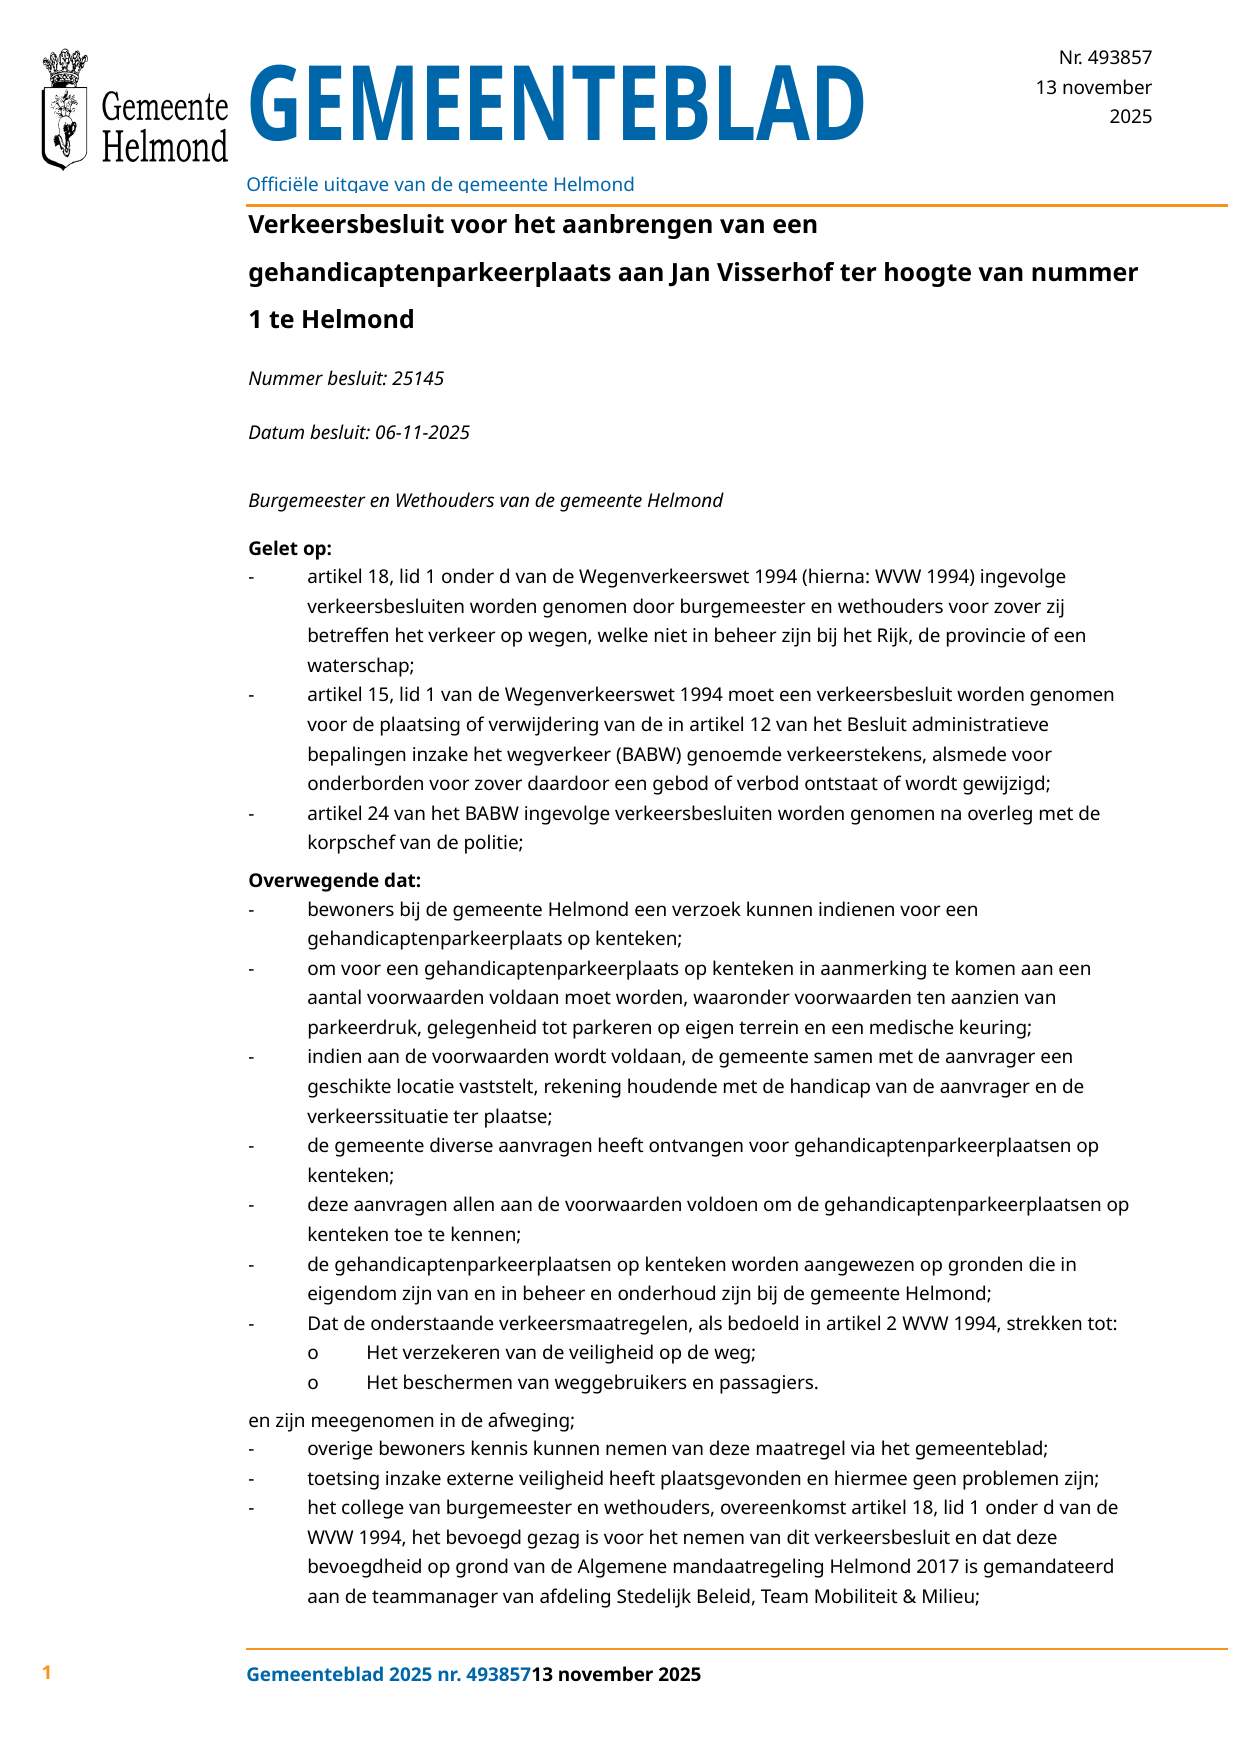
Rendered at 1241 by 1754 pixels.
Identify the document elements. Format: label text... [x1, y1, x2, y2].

text Nummer besluit: 25145 [248, 366, 1152, 391]
list deze aanvragen allen aan de voorwaarden voldoen om de gehandicaptenparkeerplaatsen op kenteken toe te kennen; [248, 1192, 1152, 1247]
list bewoners bij de gemeente Helmond een verzoek kunnen indienen voor een gehandicaptenparkeerplaats op kenteken; [248, 896, 1152, 951]
list Dat de onderstaande verkeersmaatregelen, als bedoeld in artikel 2 WVW 1994, strekken tot: [248, 1310, 1152, 1336]
list toetsing inzake externe veiligheid heeft plaatsgevonden en hiermee geen problemen zijn; [248, 1465, 1152, 1491]
list artikel 24 van het BABW ingevolge verkeersbesluiten worden genomen na overleg met de korpschef van de politie; [248, 800, 1152, 855]
text Overwegende dat: [248, 867, 1152, 893]
list het college van burgemeester en wethouders, overeenkomst artikel 18, lid 1 onder d van de WVW 1994, het bevoegd gezag is voor het nemen van dit verkeersbesluit en dat deze bevoegdheid op grond van de Algemene mandaatregeling Helmond 2017 is gemandateerd aan de teammanager van afdeling Stedelijk Beleid, Team Mobiliteit & Milieu; [248, 1494, 1152, 1609]
text Datum besluit: 06-11-2025 [248, 419, 1152, 445]
list artikel 15, lid 1 van de Wegenverkeerswet 1994 moet een verkeersbesluit worden genomen voor de plaatsing of verwijdering van de in artikel 12 van het Besluit administratieve bepalingen inzake het wegverkeer (BABW) genoemde verkeerstekens, alsmede voor onderborden voor zover daardoor een gebod of verbod ontstaat of wordt gewijzigd; [248, 682, 1152, 796]
picture [41, 47, 231, 172]
list om voor een gehandicaptenparkeerplaats op kenteken in aanmerking te komen aan een aantal voorwaarden voldaan moet worden, waaronder voorwaarden ten aanzien van parkeerdruk, gelegenheid tot parkeren op eigen terrein en een medische keuring; [248, 955, 1152, 1040]
list overige bewoners kennis kunnen nemen van deze maatregel via het gemeenteblad; [248, 1435, 1152, 1461]
list indien aan de voorwaarden wordt voldaan, de gemeente samen met de aanvrager een geschikte locatie vaststelt, rekening houdende met de handicap van de aanvrager en de verkeerssituatie ter plaatse; [248, 1044, 1152, 1128]
list artikel 18, lid 1 onder d van de Wegenverkeerswet 1994 (hierna: WVW 1994) ingevolge verkeersbesluiten worden genomen door burgemeester en wethouders voor zover zij betreffen het verkeer op wegen, welke niet in beheer zijn bij het Rijk, de provincie of een waterschap; [248, 563, 1152, 678]
list de gemeente diverse aanvragen heeft ontvangen voor gehandicaptenparkeerplaatsen op kenteken; [248, 1132, 1152, 1188]
text Verkeersbesluit voor het aanbrengen van een gehandicaptenparkeerplaats aan Jan Visserhof ter hoogte van nummer 1 te Helmond [248, 207, 1152, 336]
list Het beschermen van weggebruikers en passagiers. [307, 1369, 1152, 1395]
list Het verzekeren van de veiligheid op de weg; [307, 1339, 1152, 1365]
list de gehandicaptenparkeerplaatsen op kenteken worden aangewezen op gronden die in eigendom zijn van en in beheer en onderhoud zijn bij de gemeente Helmond; [248, 1251, 1152, 1306]
text Gelet op: [248, 535, 1152, 561]
text en zijn meegenomen in de afweging; [248, 1407, 1152, 1433]
text Burgemeester en Wethouders van de gemeente Helmond [248, 487, 1152, 513]
